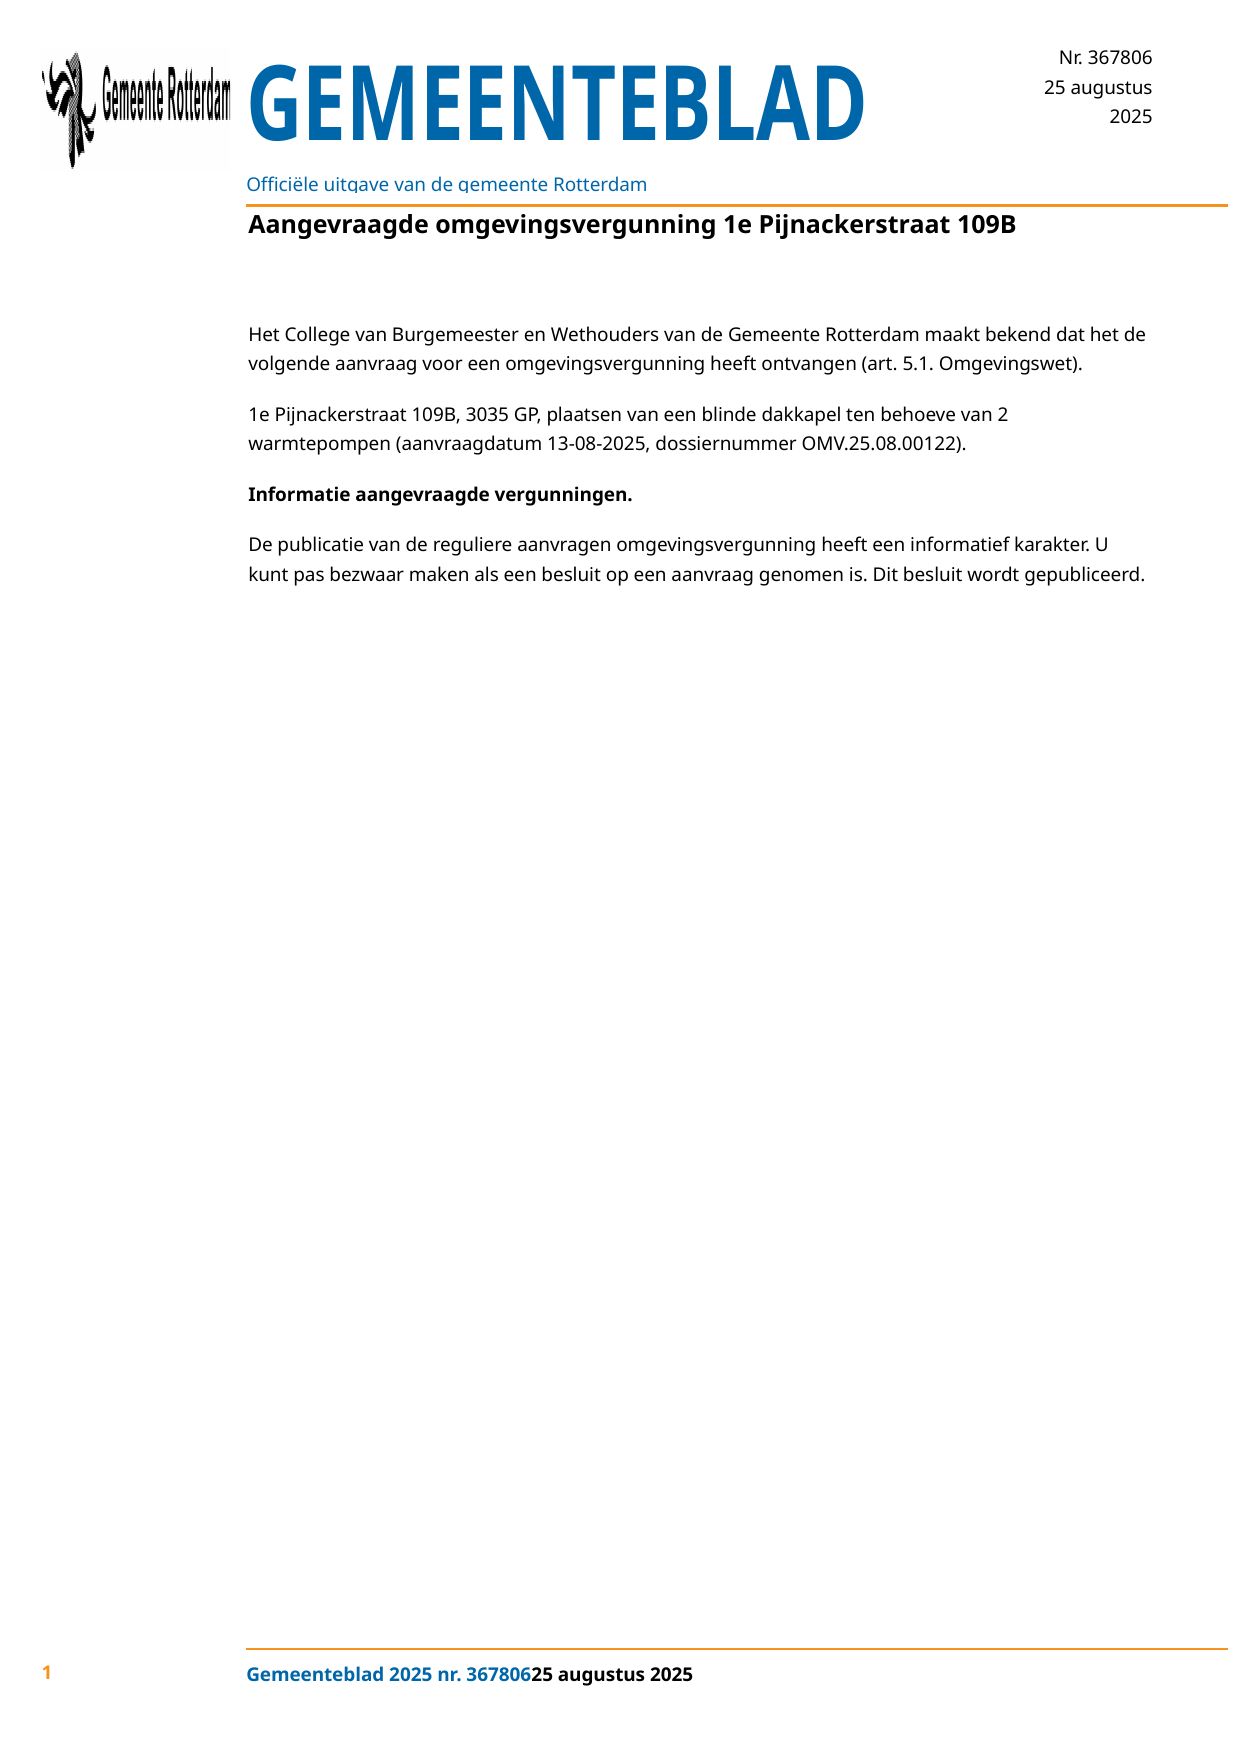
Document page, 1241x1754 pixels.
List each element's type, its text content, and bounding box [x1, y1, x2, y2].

text De publicatie van de reguliere aanvragen omgevingsvergunning heeft een informatief karakter. U kunt pas bezwaar maken als een besluit op een aanvraag genomen is. Dit besluit wordt gepubliceerd. [248, 531, 1152, 586]
text 1e Pijnackerstraat 109B, 3035 GP, plaatsen van een blinde dakkapel ten behoeve van 2 warmtepompen (aanvraagdatum 13-08-2025, dossiernummer OMV.25.08.00122). [248, 401, 1152, 456]
picture [41, 47, 231, 172]
text Het College van Burgemeester en Wethouders van de Gemeente Rotterdam maakt bekend dat het de volgende aanvraag voor een omgevingsvergunning heeft ontvangen (art. 5.1. Omgevingswet). [248, 321, 1152, 376]
text Informatie aangevraagde vergunningen. [248, 481, 1152, 506]
text Aangevraagde omgevingsvergunning 1e Pijnackerstraat 109B [248, 207, 1152, 241]
